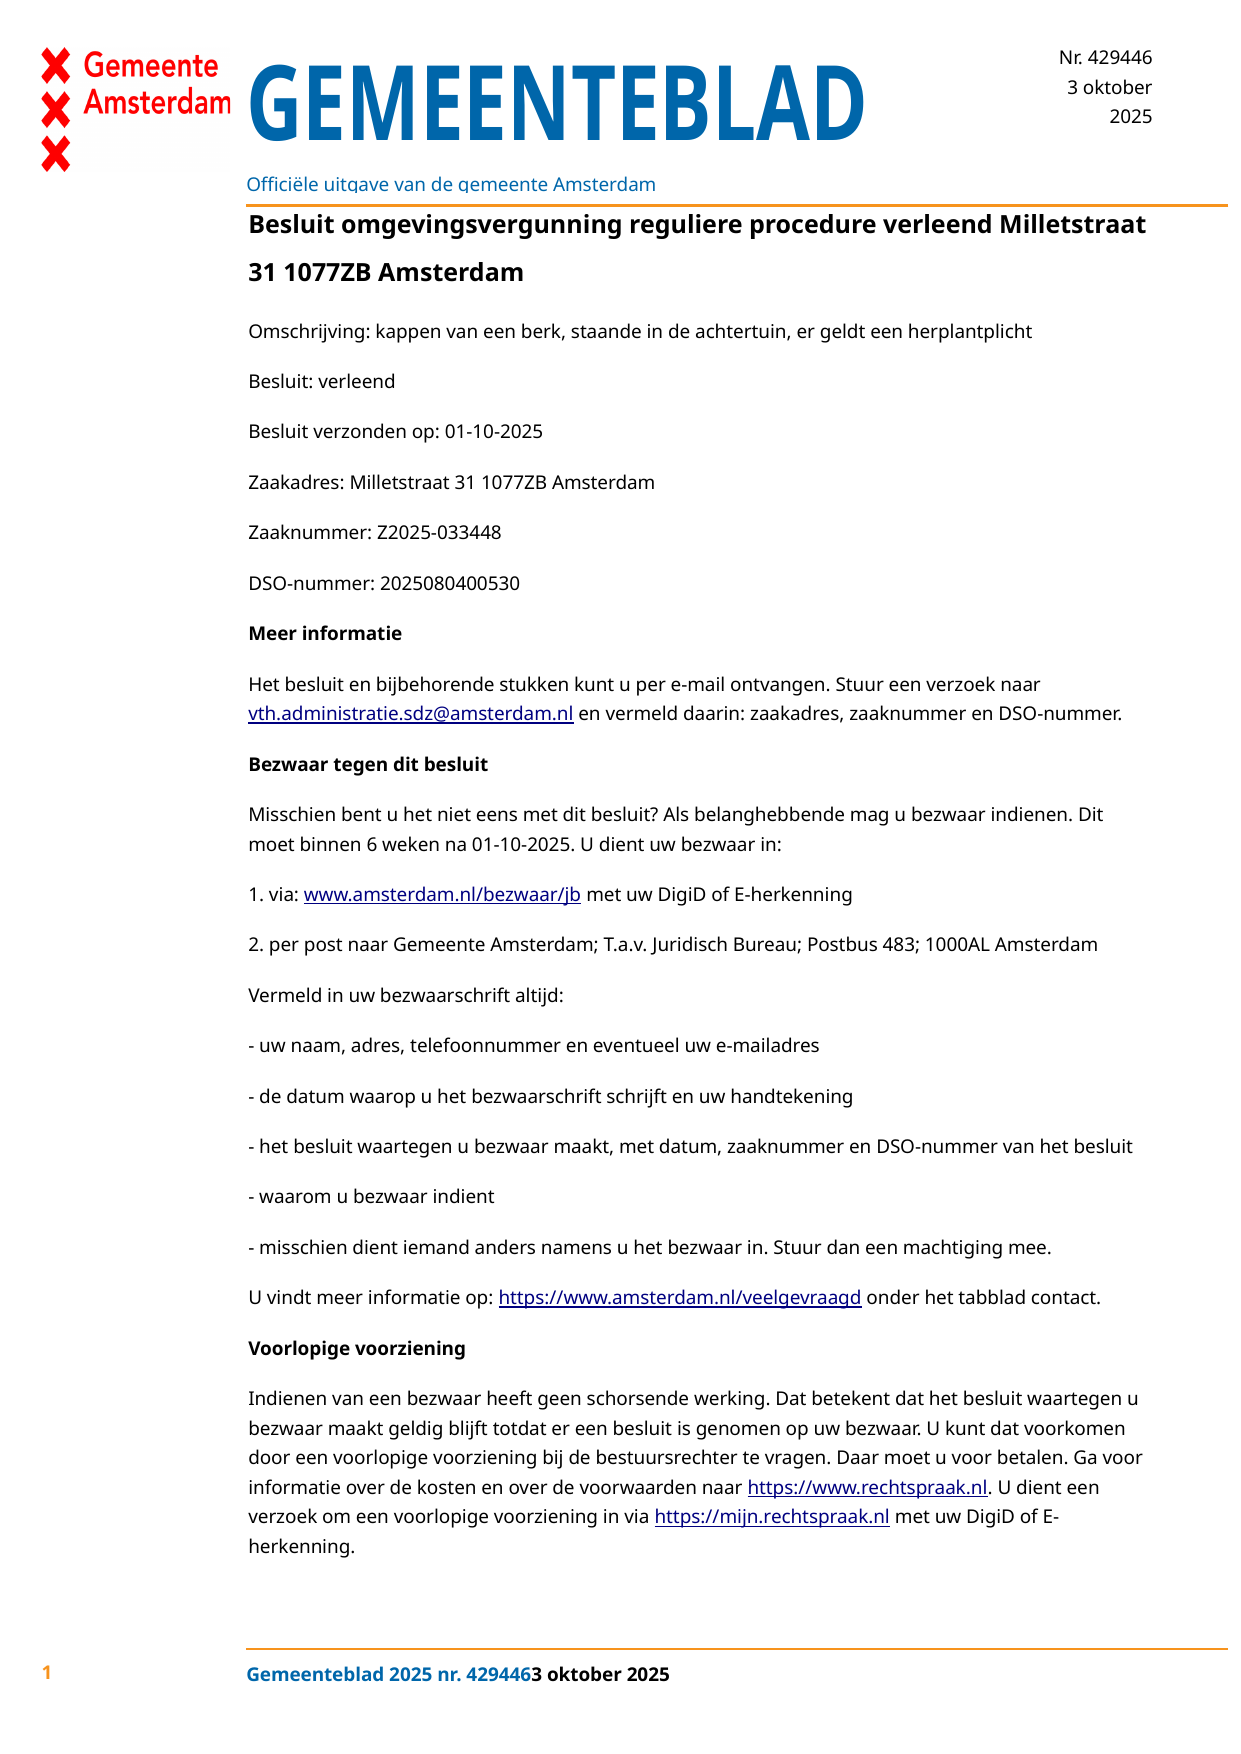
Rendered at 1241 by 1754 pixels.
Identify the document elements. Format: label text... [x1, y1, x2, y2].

text Indienen van een bezwaar heeft geen schorsende werking. Dat betekent dat het besluit waartegen u bezwaar maakt geldig blijft totdat er een besluit is genomen op uw bezwaar. U kunt dat voorkomen door een voorlopige voorziening bij de bestuursrechter te vragen. Daar moet u voor betalen. Ga voor informatie over de kosten en over de voorwaarden naar https://www.rechtspraak.nl. U dient een verzoek om een voorlopige voorziening in via https://mijn.rechtspraak.nl met uw DigiD of E-herkenning. [248, 1385, 1152, 1559]
text - waarom u bezwaar indient [248, 1184, 1152, 1209]
text Misschien bent u het niet eens met dit besluit? Als belanghebbende mag u bezwaar indienen. Dit moet binnen 6 weken na 01-10-2025. U dient uw bezwaar in: [248, 801, 1152, 857]
text - misschien dient iemand anders namens u het bezwaar in. Stuur dan een machtiging mee. [248, 1234, 1152, 1260]
picture [41, 47, 231, 172]
text Zaakadres: Milletstraat 31 1077ZB Amsterdam [248, 469, 1152, 495]
text U vindt meer informatie op: https://www.amsterdam.nl/veelgevraagd onder het tabblad contact. [248, 1284, 1152, 1310]
text 1. via: www.amsterdam.nl/bezwaar/jb met uw DigiD of E-herkenning [248, 881, 1152, 907]
text Meer informatie [248, 620, 1152, 646]
text Besluit omgevingsvergunning reguliere procedure verleend Milletstraat 31 1077ZB Amsterdam [248, 207, 1152, 288]
text Besluit verzonden op: 01-10-2025 [248, 419, 1152, 444]
text DSO-nummer: 2025080400530 [248, 570, 1152, 596]
text Bezwaar tegen dit besluit [248, 751, 1152, 777]
text Besluit: verleend [248, 368, 1152, 394]
text - het besluit waartegen u bezwaar maakt, met datum, zaaknummer en DSO-nummer van het besluit [248, 1133, 1152, 1159]
text Voorlopige voorziening [248, 1335, 1152, 1361]
text Het besluit en bijbehorende stukken kunt u per e-mail ontvangen. Stuur een verzoek naar vth.administratie.sdz@amsterdam.nl en vermeld daarin: zaakadres, zaaknummer en DSO-nummer. [248, 671, 1152, 726]
text Zaaknummer: Z2025-033448 [248, 519, 1152, 545]
text Vermeld in uw bezwaarschrift altijd: [248, 982, 1152, 1008]
text Omschrijving: kappen van een berk, staande in de achtertuin, er geldt een herplantplicht [248, 318, 1152, 344]
text - uw naam, adres, telefoonnummer en eventueel uw e-mailadres [248, 1032, 1152, 1058]
text - de datum waarop u het bezwaarschrift schrijft en uw handtekening [248, 1083, 1152, 1109]
text 2. per post naar Gemeente Amsterdam; T.a.v. Juridisch Bureau; Postbus 483; 1000AL Amsterdam [248, 932, 1152, 957]
